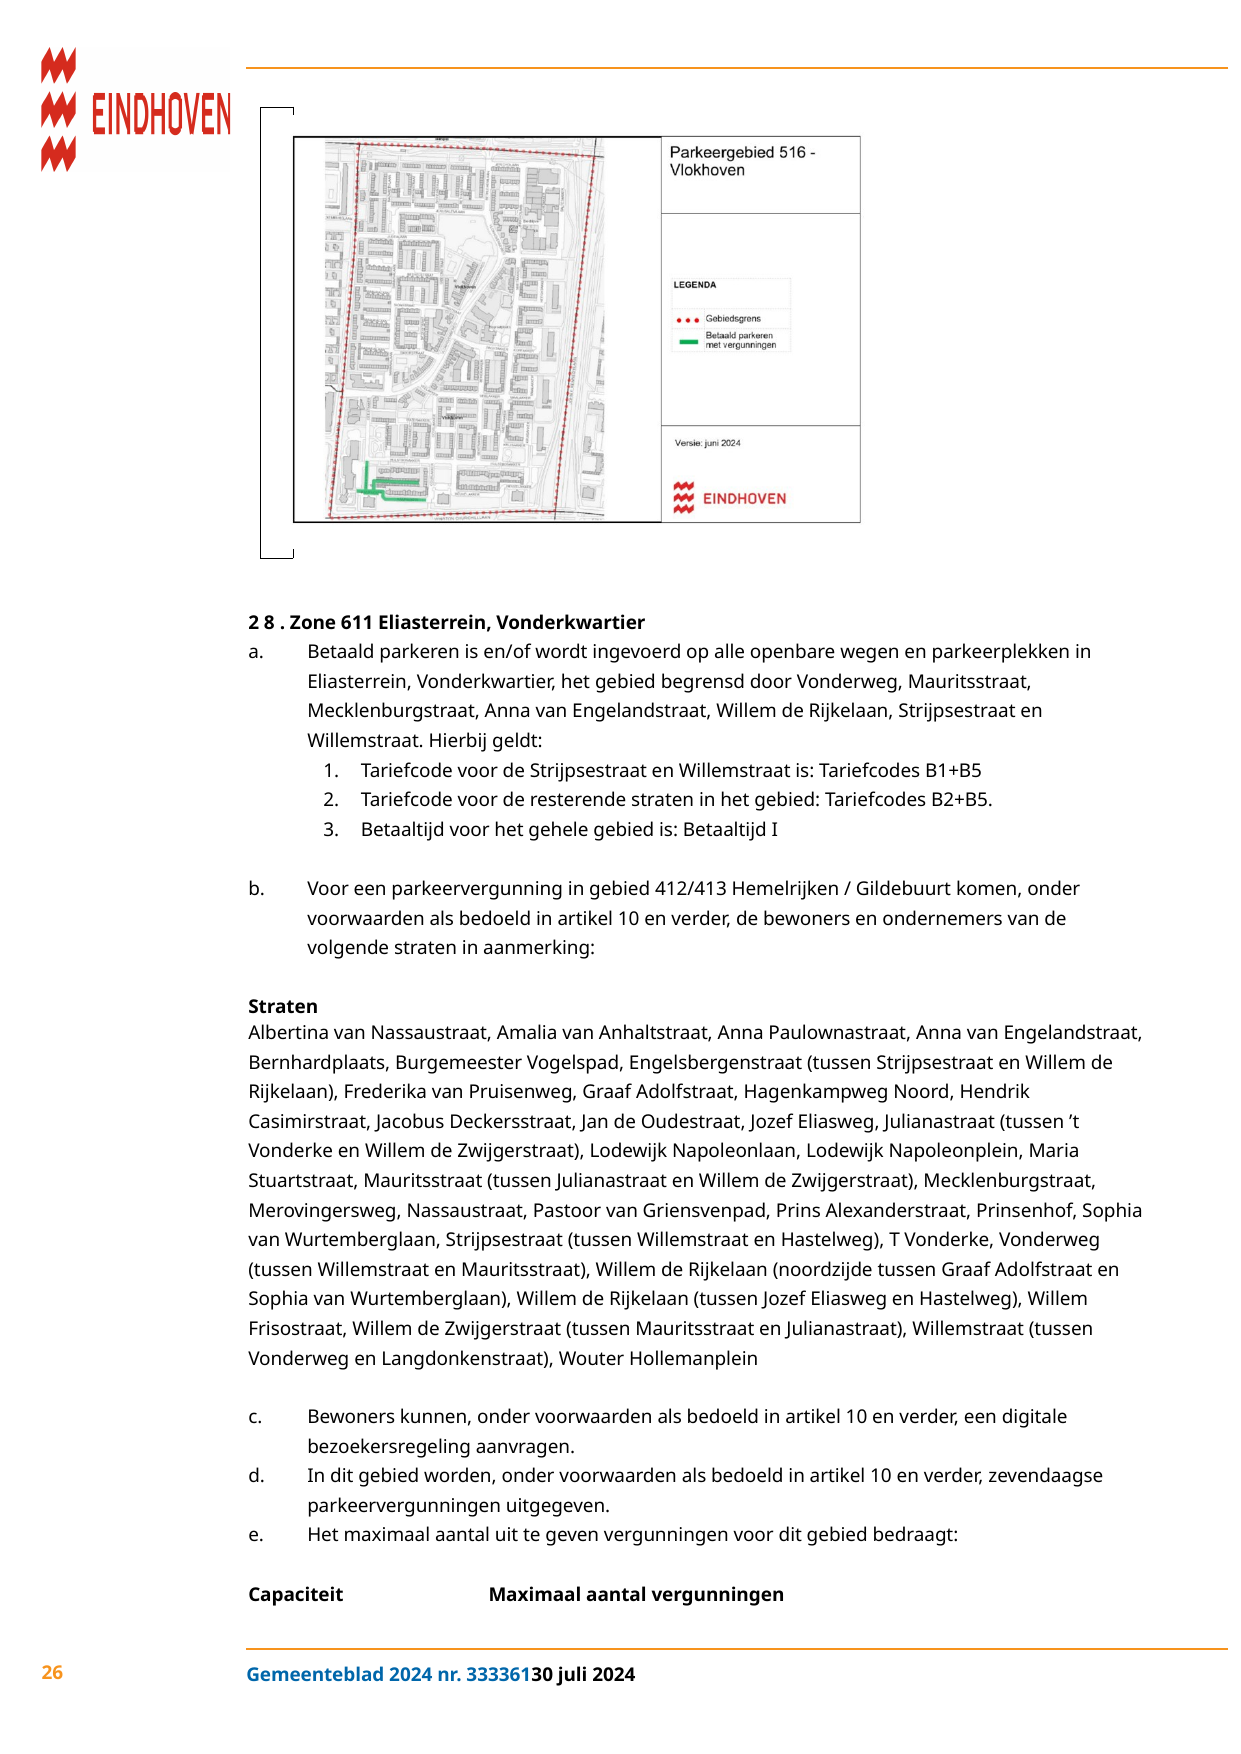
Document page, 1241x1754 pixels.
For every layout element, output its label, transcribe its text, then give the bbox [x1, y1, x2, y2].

picture [268, 115, 883, 549]
list Tariefcode voor de Strijpsestraat en Willemstraat is: Tariefcodes B1+B5 [323, 757, 1152, 783]
list Het maximaal aantal uit te geven vergunningen voor dit gebied bedraagt: [248, 1522, 1152, 1547]
list In dit gebied worden, onder voorwaarden als bedoeld in artikel 10 en verder, zevendaagse parkeervergunningen uitgegeven. [248, 1462, 1152, 1518]
list Voor een parkeervergunning in gebied 412/413 Hemelrijken / Gildebuurt komen, onder voorwaarden als bedoeld in artikel 10 en verder, de bewoners en ondernemers van de volgende straten in aanmerking: [248, 875, 1152, 960]
table_header Maximaal aantal vergunningen [488, 1581, 1152, 1607]
picture [41, 47, 231, 172]
list Betaald parkeren is en/of wordt ingevoerd op alle openbare wegen en parkeerplekken in Eliasterrein, Vonderkwartier, het gebied begrensd door Vonderweg, Mauritsstraat, Mecklenburgstraat, Anna van Engelandstraat, Willem de Rijkelaan, Strijpsestraat en Willemstraat. Hierbij geldt: [248, 638, 1152, 753]
list Tariefcode voor de resterende straten in het gebied: Tariefcodes B2+B5. [323, 786, 1152, 812]
table_header Straten [248, 994, 1152, 1019]
table_cell Albertina van Nassaustraat, Amalia van Anhaltstraat, Anna Paulownastraat, Anna van Engelandstraat, Bernhardplaats, Burgemeester Vogelspad, Engelsbergenstraat (tussen Strijpsestraat en Willem de Rijkelaan), Frederika van Pruisenweg, Graaf Adolfstraat, Hagenkampweg Noord, Hendrik Casimirstraat, Jacobus Deckersstraat, Jan de Oudestraat, Jozef Eliasweg, Julianastraat (tussen ’t Vonderke en Willem de Zwijgerstraat), Lodewijk Napoleonlaan, Lodewijk Napoleonplein, Maria Stuartstraat, Mauritsstraat (tussen Julianastraat en Willem de Zwijgerstraat), Mecklenburgstraat, Merovingersweg, Nassaustraat, Pastoor van Griensvenpad, Prins Alexanderstraat, Prinsenhof, Sophia van Wurtemberglaan, Strijpsestraat (tussen Willemstraat en Hastelweg), T Vonderke, Vonderweg (tussen Willemstraat en Mauritsstraat), Willem de Rijkelaan (noordzijde tussen Graaf Adolfstraat en Sophia van Wurtemberglaan), Willem de Rijkelaan (tussen Jozef Eliasweg en Hastelweg), Willem Frisostraat, Willem de Zwijgerstraat (tussen Mauritsstraat en Julianastraat), Willemstraat (tussen Vonderweg en Langdonkenstraat), Wouter Hollemanplein [248, 1019, 1152, 1371]
text 2 8 . Zone 611 Eliasterrein, Vonderkwartier [248, 609, 1152, 635]
list Bewoners kunnen, onder voorwaarden als bedoeld in artikel 10 en verder, een digitale bezoekersregeling aanvragen. [248, 1403, 1152, 1459]
table_header Capaciteit [248, 1581, 488, 1607]
list Betaaltijd voor het gehele gebied is: Betaaltijd I [323, 816, 1152, 842]
